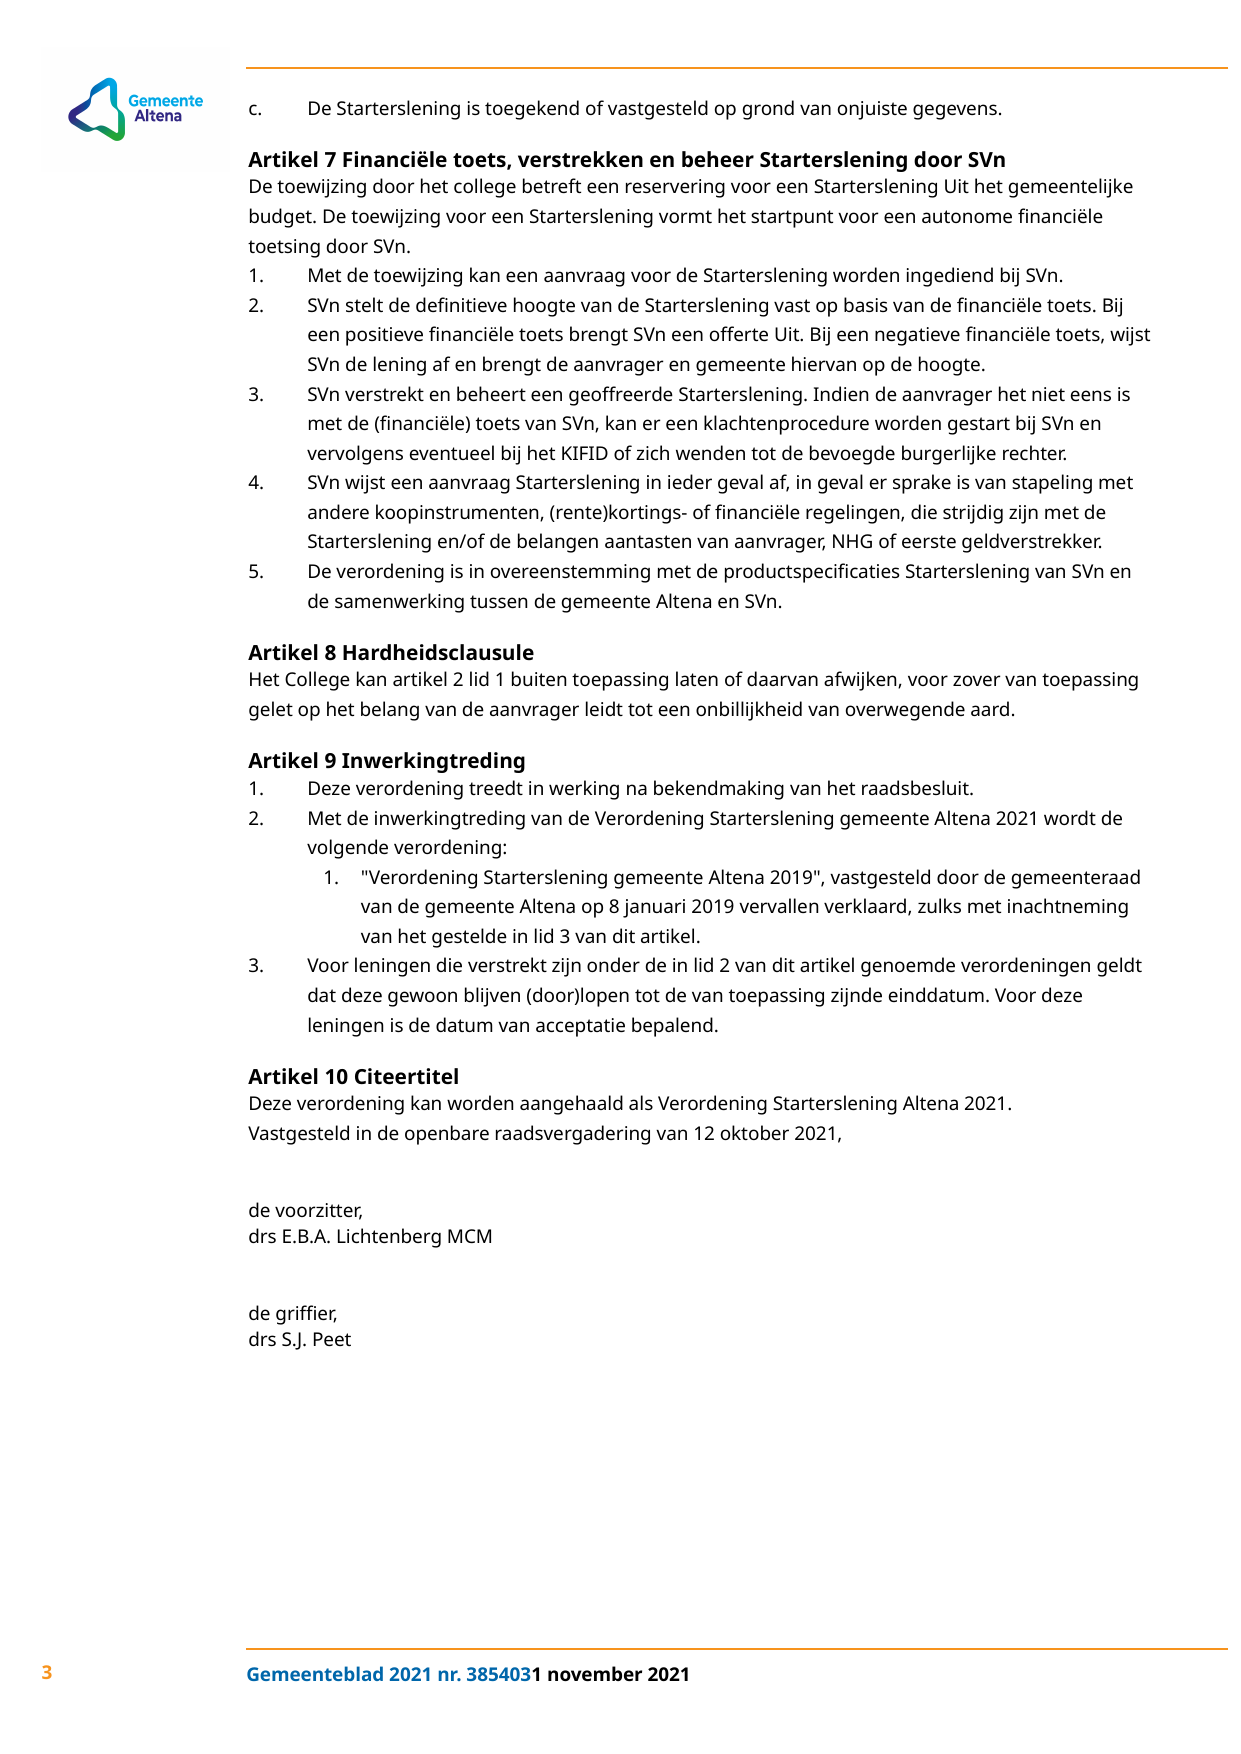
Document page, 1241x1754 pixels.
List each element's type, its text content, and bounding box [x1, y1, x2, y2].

list Met de inwerkingtreding van de Verordening Starterslening gemeente Altena 2021 wordt de volgende verordening: [248, 805, 1152, 860]
list "Verordening Starterslening gemeente Altena 2019", vastgesteld door de gemeenteraad van de gemeente Altena op 8 januari 2019 vervallen verklaard, zulks met inachtneming van het gestelde in lid 3 van dit artikel. [323, 864, 1152, 949]
text Vastgesteld in de openbare raadsvergadering van 12 oktober 2021, [248, 1120, 1152, 1146]
list De verordening is in overeenstemming met de productspecificaties Starterslening van SVn en de samenwerking tussen de gemeente Altena en SVn. [248, 558, 1152, 613]
list SVn stelt de definitieve hoogte van de Starterslening vast op basis van de financiële toets. Bij een positieve financiële toets brengt SVn een offerte Uit. Bij een negatieve financiële toets, wijst SVn de lening af en brengt de aanvrager en gemeente hiervan op de hoogte. [248, 292, 1152, 377]
list SVn verstrekt en beheert een geoffreerde Starterslening. Indien de aanvrager het niet eens is met de (financiële) toets van SVn, kan er een klachtenprocedure worden gestart bij SVn en vervolgens eventueel bij het KIFID of zich wenden tot de bevoegde burgerlijke rechter. [248, 381, 1152, 466]
text Artikel 8 Hardheidsclausule [248, 638, 1152, 667]
list Met de toewijzing kan een aanvraag voor de Starterslening worden ingediend bij SVn. [248, 262, 1152, 288]
list Deze verordening treedt in werking na bekendmaking van het raadsbesluit. [248, 775, 1152, 801]
list De Starterslening is toegekend of vastgesteld op grond van onjuiste gegevens. [248, 95, 1152, 121]
list SVn wijst een aanvraag Starterslening in ieder geval af, in geval er sprake is van stapeling met andere koopinstrumenten, (rente)kortings- of financiële regelingen, die strijdig zijn met de Starterslening en/of de belangen aantasten van aanvrager, NHG of eerste geldverstrekker. [248, 469, 1152, 554]
text Artikel 10 Citeertitel [248, 1062, 1152, 1091]
list Voor leningen die verstrekt zijn onder de in lid 2 van dit artikel genoemde verordeningen geldt dat deze gewoon blijven (door)lopen tot de van toepassing zijnde einddatum. Voor deze leningen is de datum van acceptatie bepalend. [248, 953, 1152, 1037]
picture [41, 47, 231, 172]
text Artikel 9 Inwerkingtreding [248, 747, 1152, 775]
text drs S.J. Peet [248, 1326, 1152, 1352]
text Het College kan artikel 2 lid 1 buiten toepassing laten of daarvan afwijken, voor zover van toepassing gelet op het belang van de aanvrager leidt tot een onbillijkheid van overwegende aard. [248, 667, 1152, 722]
text de griffier, [248, 1300, 1152, 1326]
text De toewijzing door het college betreft een reservering voor een Starterslening Uit het gemeentelijke budget. De toewijzing voor een Starterslening vormt het startpunt voor een autonome financiële toetsing door SVn. [248, 174, 1152, 258]
text Deze verordening kan worden aangehaald als Verordening Starterslening Altena 2021. [248, 1091, 1152, 1116]
text de voorzitter, [248, 1197, 1152, 1223]
text Artikel 7 Financiële toets, verstrekken en beheer Starterslening door SVn [248, 145, 1152, 174]
text drs E.B.A. Lichtenberg MCM [248, 1223, 1152, 1249]
